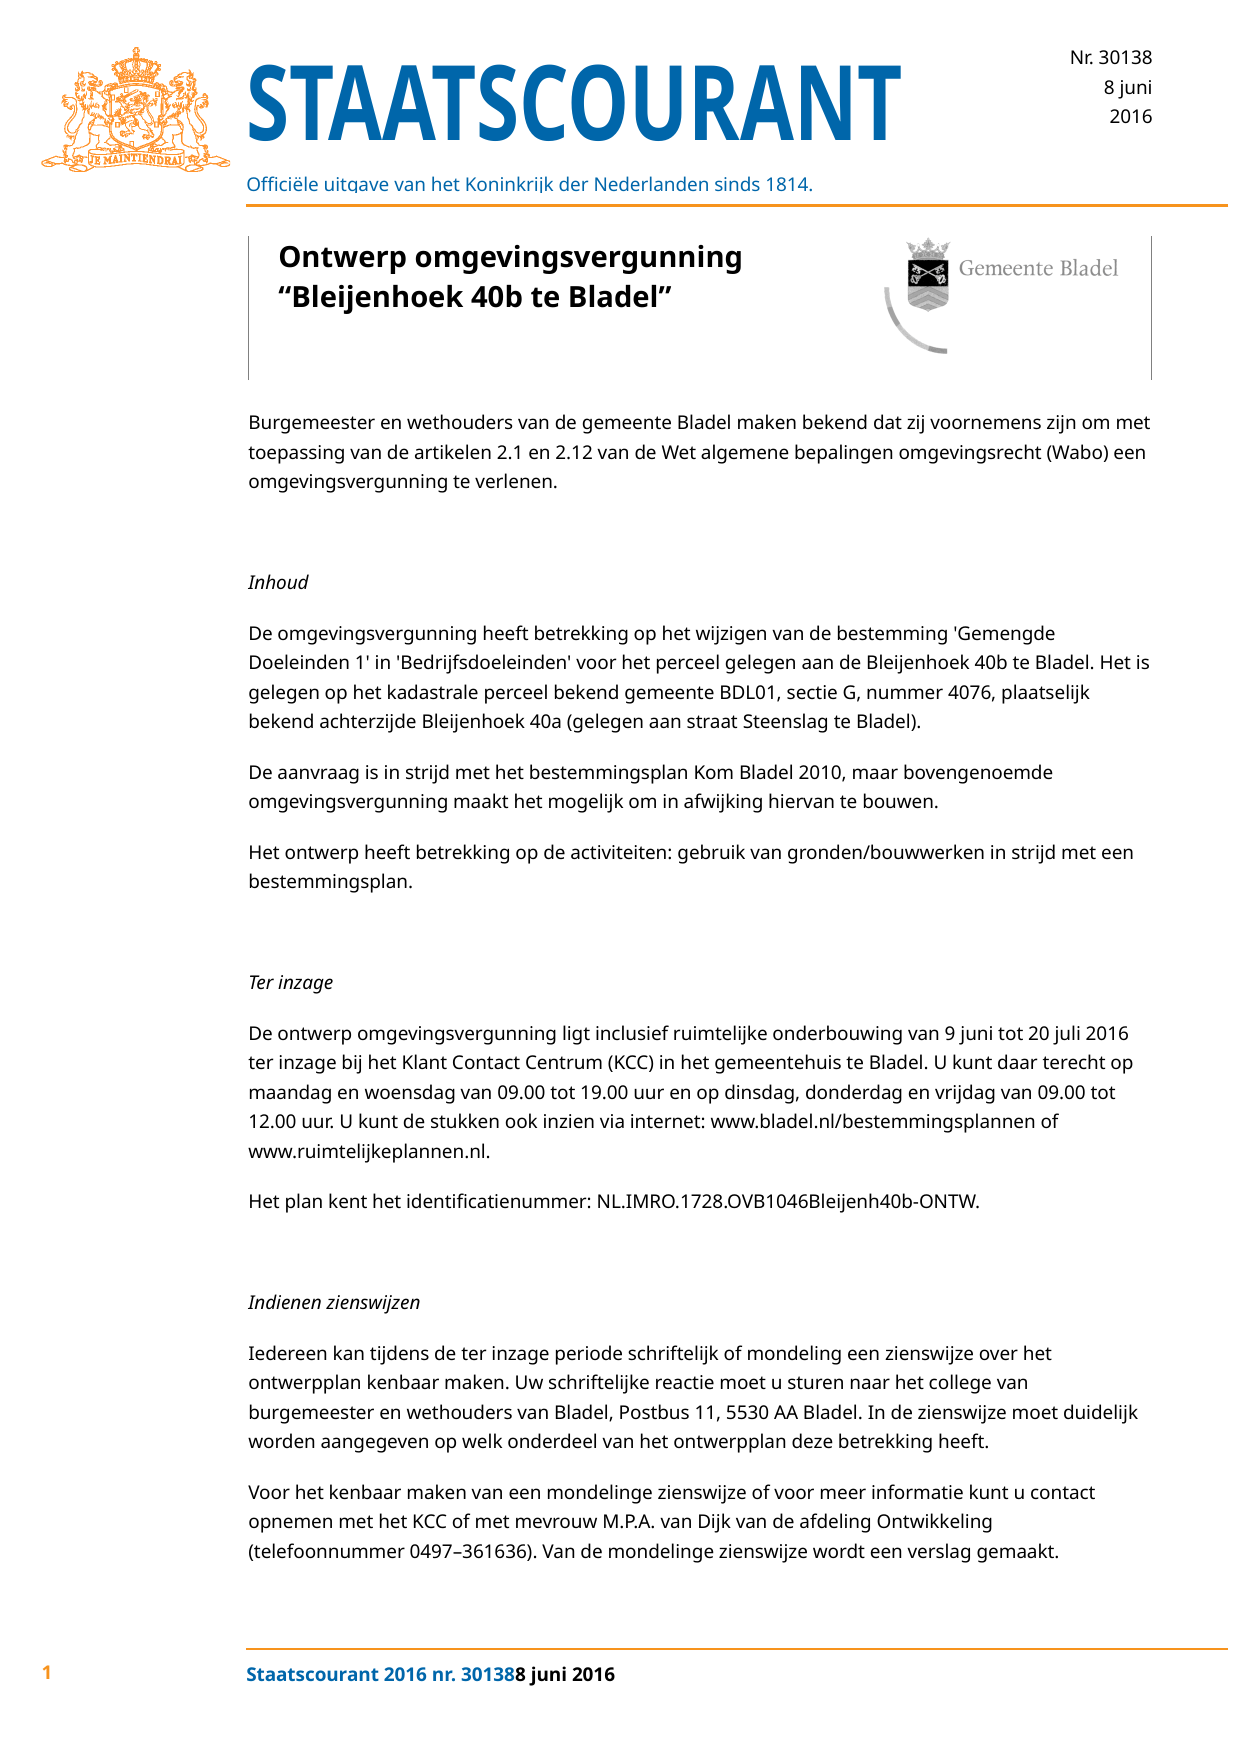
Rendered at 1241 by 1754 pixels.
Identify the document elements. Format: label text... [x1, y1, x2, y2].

text Iedereen kan tijdens de ter inzage periode schriftelijk of mondeling een zienswijze over het ontwerpplan kenbaar maken. Uw schriftelijke reactie moet u sturen naar het college van burgemeester en wethouders van Bladel, Postbus 11, 5530 AA Bladel. In de zienswijze moet duidelijk worden aangegeven op welk onderdeel van het ontwerpplan deze betrekking heeft. [248, 1340, 1152, 1454]
text Inhoud [248, 569, 1152, 595]
text De ontwerp omgevingsvergunning ligt inclusief ruimtelijke onderbouwing van 9 juni tot 20 juli 2016 ter inzage bij het Klant Contact Centrum (KCC) in het gemeentehuis te Bladel. U kunt daar terecht op maandag en woensdag van 09.00 tot 19.00 uur en op dinsdag, donderdag en vrijdag van 09.00 tot 12.00 uur. U kunt de stukken ook inzien via internet: www.bladel.nl/bestemmingsplannen of www.ruimtelijkeplannen.nl. [248, 1020, 1152, 1164]
text Ter inzage [248, 969, 1152, 995]
picture [41, 47, 231, 172]
text De aanvraag is in strijd met het bestemmingsplan Kom Bladel 2010, maar bovengenoemde omgevingsvergunning maakt het mogelijk om in afwijking hiervan te bouwen. [248, 759, 1152, 814]
text Het ontwerp heeft betrekking op de activiteiten: gebruik van gronden/bouwwerken in strijd met een bestemmingsplan. [248, 839, 1152, 894]
text Burgemeester en wethouders van de gemeente Bladel maken bekend dat zij voornemens zijn om met toepassing van de artikelen 2.1 en 2.12 van de Wet algemene bepalingen omgevingsrecht (Wabo) een omgevingsvergunning te verlenen. [248, 409, 1152, 494]
text Het plan kent het identificatienummer: NL.IMRO.1728.OVB1046Bleijenh40b-ONTW. [248, 1189, 1152, 1214]
table_header Ontwerp omgevingsvergunning “Bleijenhoek 40b te Bladel” [249, 236, 850, 380]
text De omgevingsvergunning heeft betrekking op het wijzigen van de bestemming 'Gemengde Doeleinden 1' in 'Bedrijfsdoeleinden' voor het perceel gelegen aan de Bleijenhoek 40b te Bladel. Het is gelegen op het kadastrale perceel bekend gemeente BDL01, sectie G, nummer 4076, plaatselijk bekend achterzijde Bleijenhoek 40a (gelegen aan straat Steenslag te Bladel). [248, 620, 1152, 734]
text Indienen zienswijzen [248, 1289, 1152, 1315]
picture [882, 236, 1119, 355]
table_header [850, 236, 1151, 380]
text Voor het kenbaar maken van een mondelinge zienswijze of voor meer informatie kunt u contact opnemen met het KCC of met mevrouw M.P.A. van Dijk van de afdeling Ontwikkeling (telefoonnummer 0497–361636). Van de mondelinge zienswijze wordt een verslag gemaakt. [248, 1479, 1152, 1564]
